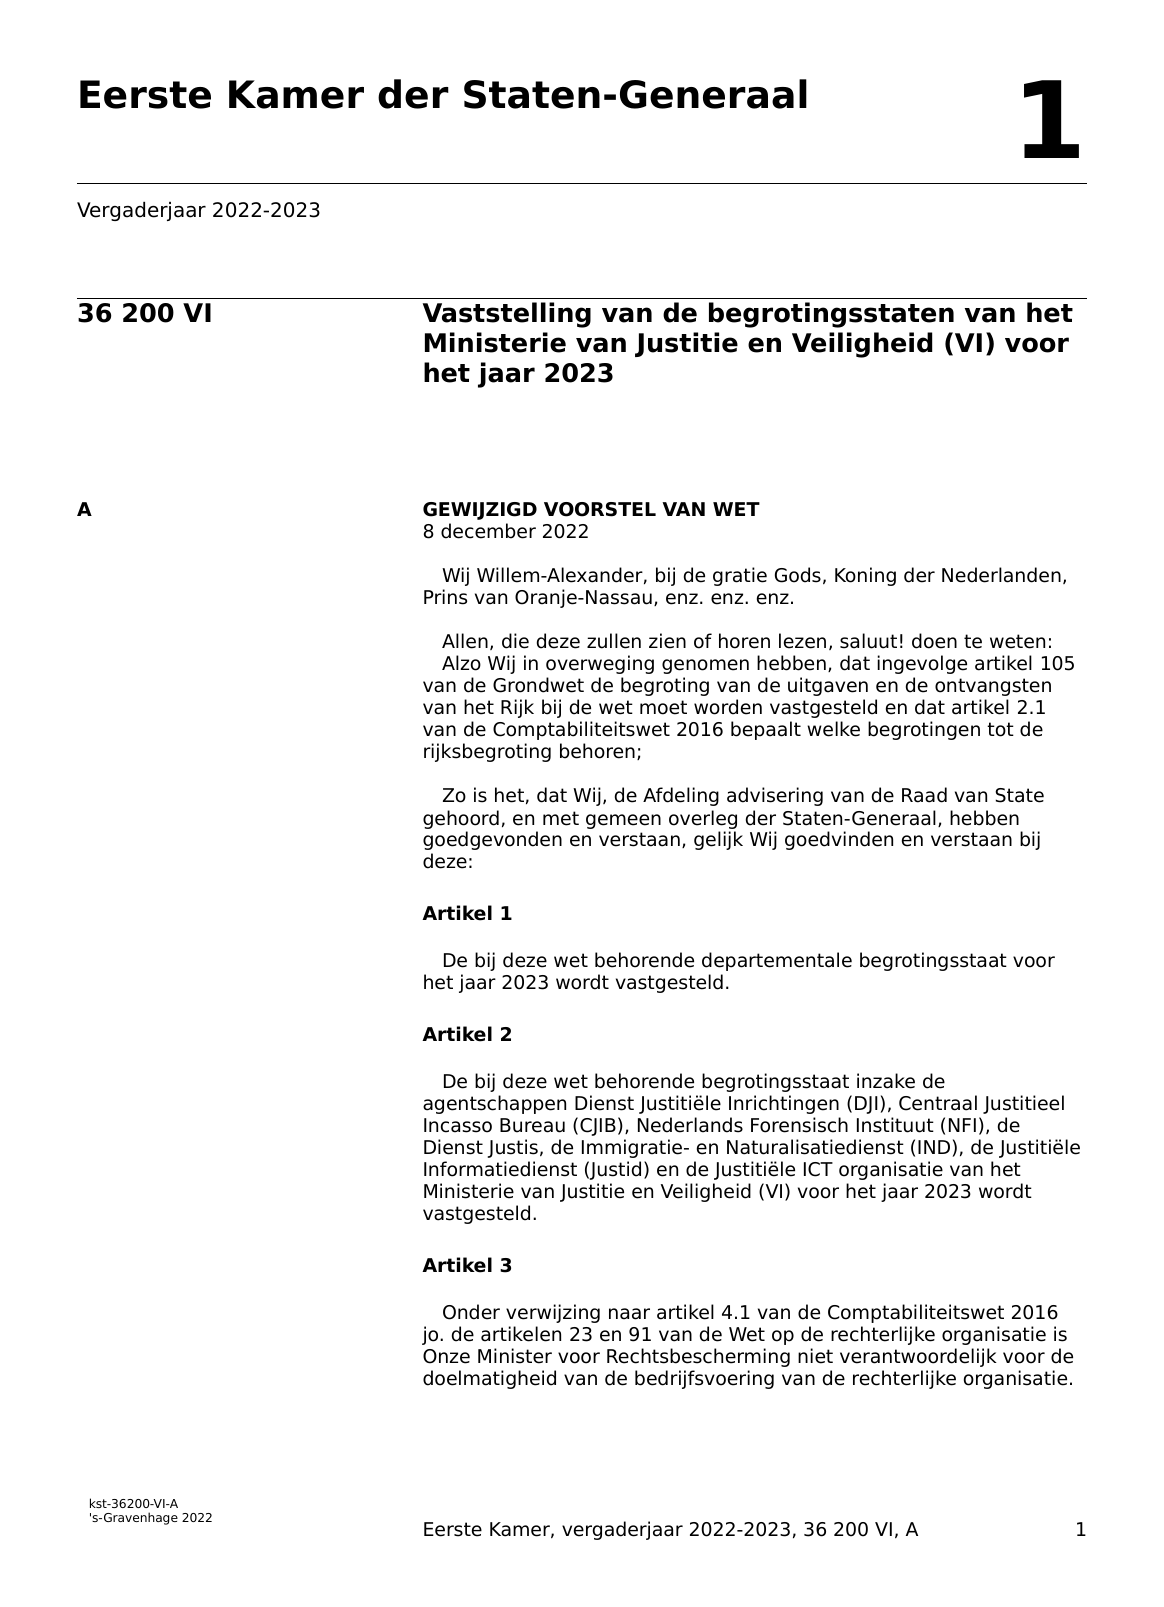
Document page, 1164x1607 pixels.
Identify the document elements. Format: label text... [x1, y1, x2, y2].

text 's-Gravenhage 2022 [88, 1511, 323, 1525]
text Alzo Wij in overweging genomen hebben, dat ingevolge artikel 105 van de Grondwet de begroting van de uitgaven en de ontvangsten van het Rijk bij de wet moet worden vastgesteld en dat artikel 2.1 van de Comptabiliteitswet 2016 bepaalt welke begrotingen tot de rijksbegroting behoren; [422, 653, 1087, 763]
table_header Eerste Kamer der Staten-Generaal [77, 59, 886, 183]
text De bij deze wet behorende departementale begrotingsstaat voor het jaar 2023 wordt vastgesteld. [422, 950, 1087, 994]
subtitle Artikel 3 [422, 1255, 1087, 1277]
subtitle Artikel 1 [422, 903, 1087, 925]
text Zo is het, dat Wij, de Afdeling advisering van de Raad van State gehoord, en met gemeen overleg der Staten-Generaal, hebben goedgevonden en verstaan, gelijk Wij goedvinden en verstaan bij deze: [422, 785, 1087, 873]
subtitle A GEWIJZIGD VOORSTEL VAN WET [77, 499, 1087, 521]
subtitle Artikel 2 [422, 1024, 1087, 1046]
text kst-36200-VI-A [88, 1497, 323, 1511]
subtitle 36 200 VI Vaststelling van de begrotingsstaten van het Ministerie van Justitie en Veiligheid (VI) voor het jaar 2023 [77, 299, 1087, 388]
table_cell Vergaderjaar 2022-2023 [77, 184, 1087, 298]
text Onder verwijzing naar artikel 4.1 van de Comptabiliteitswet 2016 jo. de artikelen 23 en 91 van de Wet op de rechterlijke organisatie is Onze Minister voor Rechtsbescherming niet verantwoordelijk voor de doelmatigheid van de bedrijfsvoering van de rechterlijke organisatie. [422, 1302, 1087, 1390]
table_header 1 [886, 59, 1087, 183]
text De bij deze wet behorende begrotingsstaat inzake de agentschappen Dienst Justitiële Inrichtingen (DJI), Centraal Justitieel Incasso Bureau (CJIB), Nederlands Forensisch Instituut (NFI), de Dienst Justis, de Immigratie- en Naturalisatiedienst (IND), de Justitiële Informatiedienst (Justid) en de Justitiële ICT organisatie van het Ministerie van Justitie en Veiligheid (VI) voor het jaar 2023 wordt vastgesteld. [422, 1071, 1087, 1225]
text 8 december 2022 [422, 521, 1087, 543]
text Wij Willem-Alexander, bij de gratie Gods, Koning der Nederlanden, Prins van Oranje-Nassau, enz. enz. enz. [422, 565, 1087, 609]
text Allen, die deze zullen zien of horen lezen, saluut! doen te weten: [422, 631, 1087, 653]
